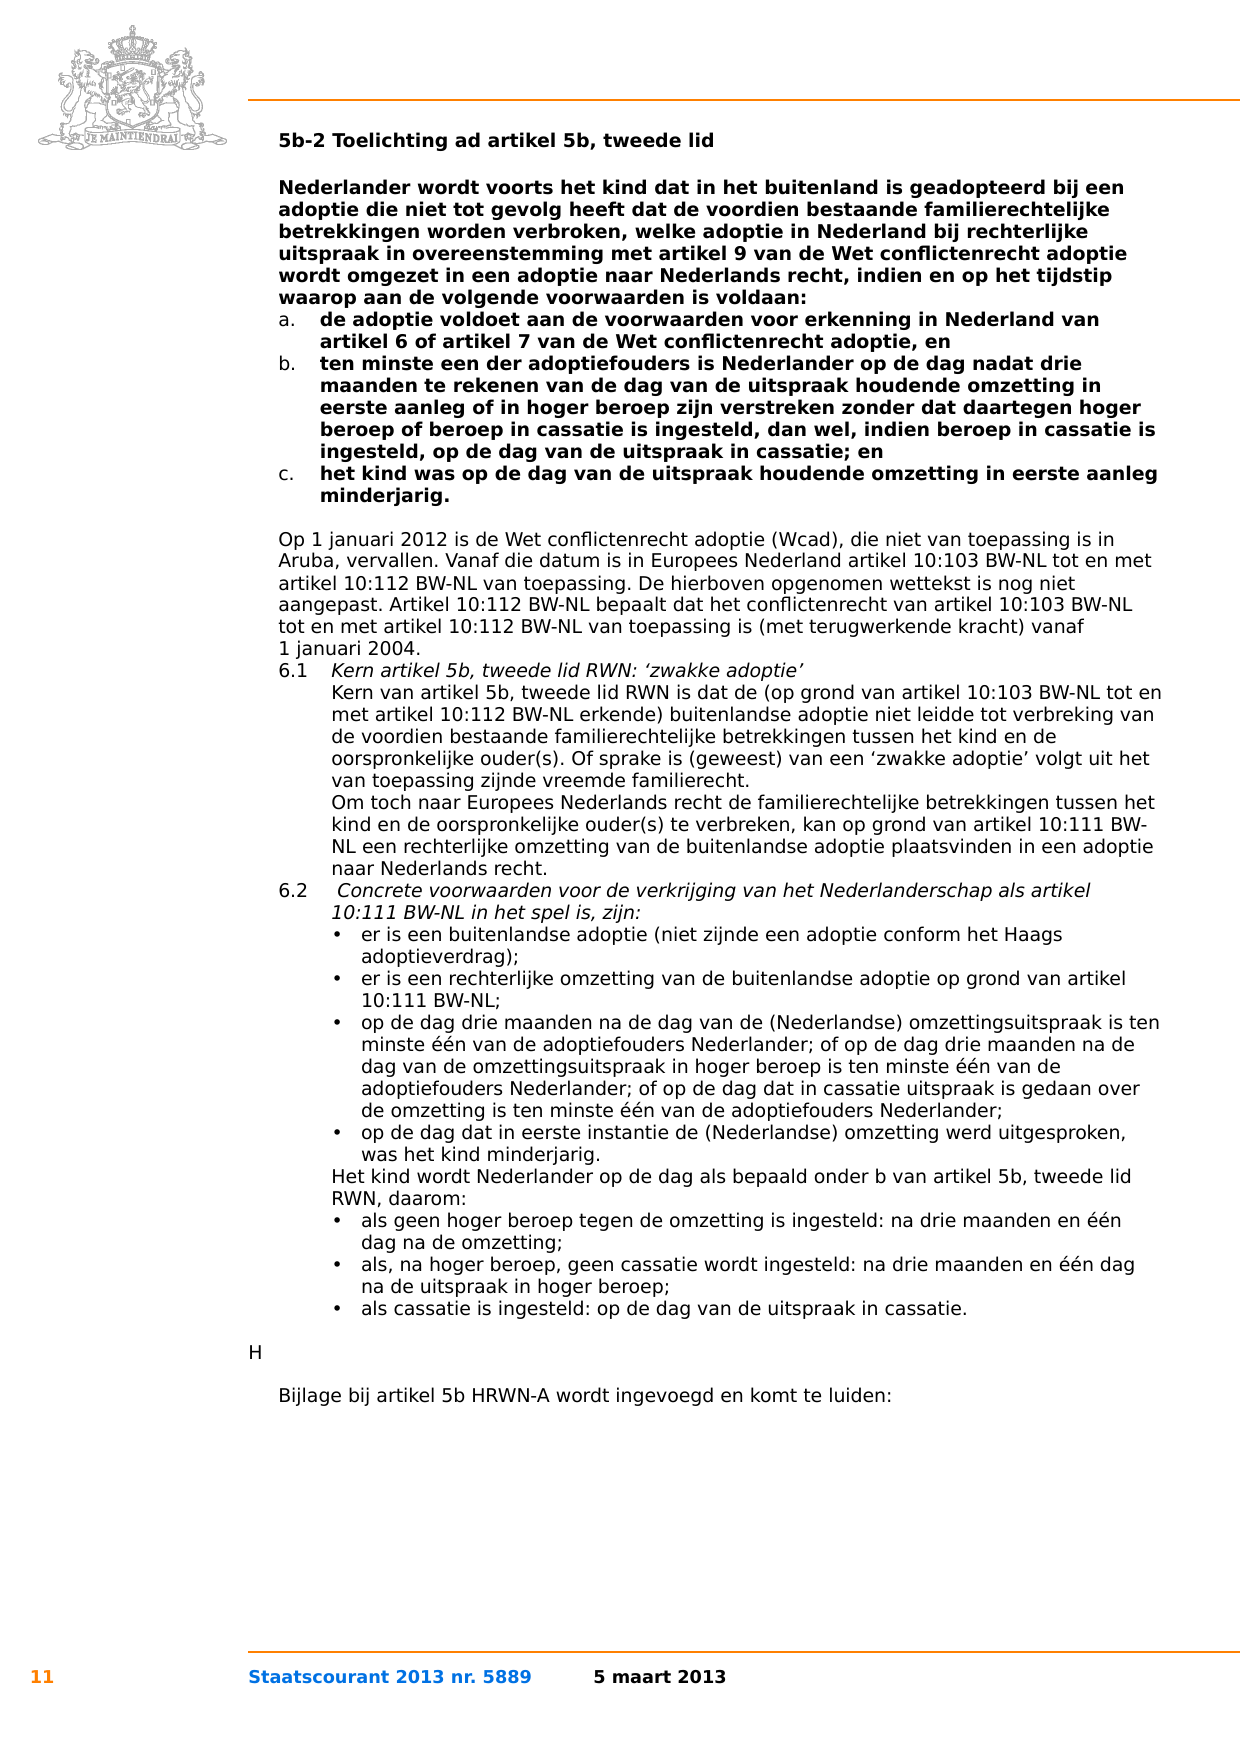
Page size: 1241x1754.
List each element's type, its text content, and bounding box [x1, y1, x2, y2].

text H [248, 1342, 1163, 1363]
text • op de dag dat in eerste instantie de (Nederlandse) omzetting werd uitgesproken, was het kind minderjarig. [331, 1122, 1163, 1166]
text • er is een buitenlandse adoptie (niet zijnde een adoptie conform het Haags adoptieverdrag); [331, 924, 1163, 968]
text 6.1 Kern artikel 5b, tweede lid RWN: ‘zwakke adoptie’ [278, 660, 1163, 682]
text • als cassatie is ingesteld: op de dag van de uitspraak in cassatie. [331, 1298, 1163, 1320]
picture [38, 25, 227, 150]
text • er is een rechterlijke omzetting van de buitenlandse adoptie op grond van artikel 10:111 BW-NL; [331, 968, 1163, 1012]
text Op 1 januari 2012 is de Wet conflictenrecht adoptie (Wcad), die niet van toepassing is in Aruba, vervallen. Vanaf die datum is in Europees Nederland artikel 10:103 BW-NL tot en met artikel 10:112 BW-NL van toepassing. De hierboven opgenomen wettekst is nog niet aangepast. Artikel 10:112 BW-NL bepaalt dat het conflictenrecht van artikel 10:103 BW-NL tot en met artikel 10:112 BW-NL van toepassing is (met terugwerkende kracht) vanaf 1 januari 2004. [278, 528, 1163, 660]
text c. het kind was op de dag van de uitspraak houdende omzetting in eerste aanleg minderjarig. [278, 463, 1163, 507]
text b. ten minste een der adoptiefouders is Nederlander op de dag nadat drie maanden te rekenen van de dag van de uitspraak houdende omzetting in eerste aanleg of in hoger beroep zijn verstreken zonder dat daartegen hoger beroep of beroep in cassatie is ingesteld, dan wel, indien beroep in cassatie is ingesteld, op de dag van de uitspraak in cassatie; en [278, 353, 1163, 463]
text Kern van artikel 5b, tweede lid RWN is dat de (op grond van artikel 10:103 BW-NL tot en met artikel 10:112 BW-NL erkende) buitenlandse adoptie niet leidde tot verbreking van de voordien bestaande familierechtelijke betrekkingen tussen het kind en de oorspronkelijke ouder(s). Of sprake is (geweest) van een ‘zwakke adoptie’ volgt uit het van toepassing zijnde vreemde familierecht. [331, 682, 1163, 792]
text • als geen hoger beroep tegen de omzetting is ingesteld: na drie maanden en één dag na de omzetting; [331, 1210, 1163, 1254]
text Het kind wordt Nederlander op de dag als bepaald onder b van artikel 5b, tweede lid RWN, daarom: [331, 1166, 1163, 1210]
text • op de dag drie maanden na de dag van de (Nederlandse) omzettingsuitspraak is ten minste één van de adoptiefouders Nederlander; of op de dag drie maanden na de dag van de omzettingsuitspraak in hoger beroep is ten minste één van de adoptiefouders Nederlander; of op de dag dat in cassatie uitspraak is gedaan over de omzetting is ten minste één van de adoptiefouders Nederlander; [331, 1012, 1163, 1122]
subtitle 5b-2 Toelichting ad artikel 5b, tweede lid [278, 130, 1163, 152]
text a. de adoptie voldoet aan de voorwaarden voor erkenning in Nederland van artikel 6 of artikel 7 van de Wet conflictenrecht adoptie, en [278, 309, 1163, 353]
text Nederlander wordt voorts het kind dat in het buitenland is geadopteerd bij een adoptie die niet tot gevolg heeft dat de voordien bestaande familierechtelijke betrekkingen worden verbroken, welke adoptie in Nederland bij rechterlijke uitspraak in overeenstemming met artikel 9 van de Wet conflictenrecht adoptie wordt omgezet in een adoptie naar Nederlands recht, indien en op het tijdstip waarop aan de volgende voorwaarden is voldaan: [278, 177, 1163, 309]
text Bijlage bij artikel 5b HRWN-A wordt ingevoegd en komt te luiden: [278, 1385, 1163, 1407]
text Om toch naar Europees Nederlands recht de familierechtelijke betrekkingen tussen het kind en de oorspronkelijke ouder(s) te verbreken, kan op grond van artikel 10:111 BW-NL een rechterlijke omzetting van de buitenlandse adoptie plaatsvinden in een adoptie naar Nederlands recht. [331, 792, 1163, 880]
text 6.2 Concrete voorwaarden voor de verkrijging van het Nederlanderschap als artikel 10:111 BW-NL in het spel is, zijn: [278, 880, 1163, 924]
text • als, na hoger beroep, geen cassatie wordt ingesteld: na drie maanden en één dag na de uitspraak in hoger beroep; [331, 1254, 1163, 1298]
